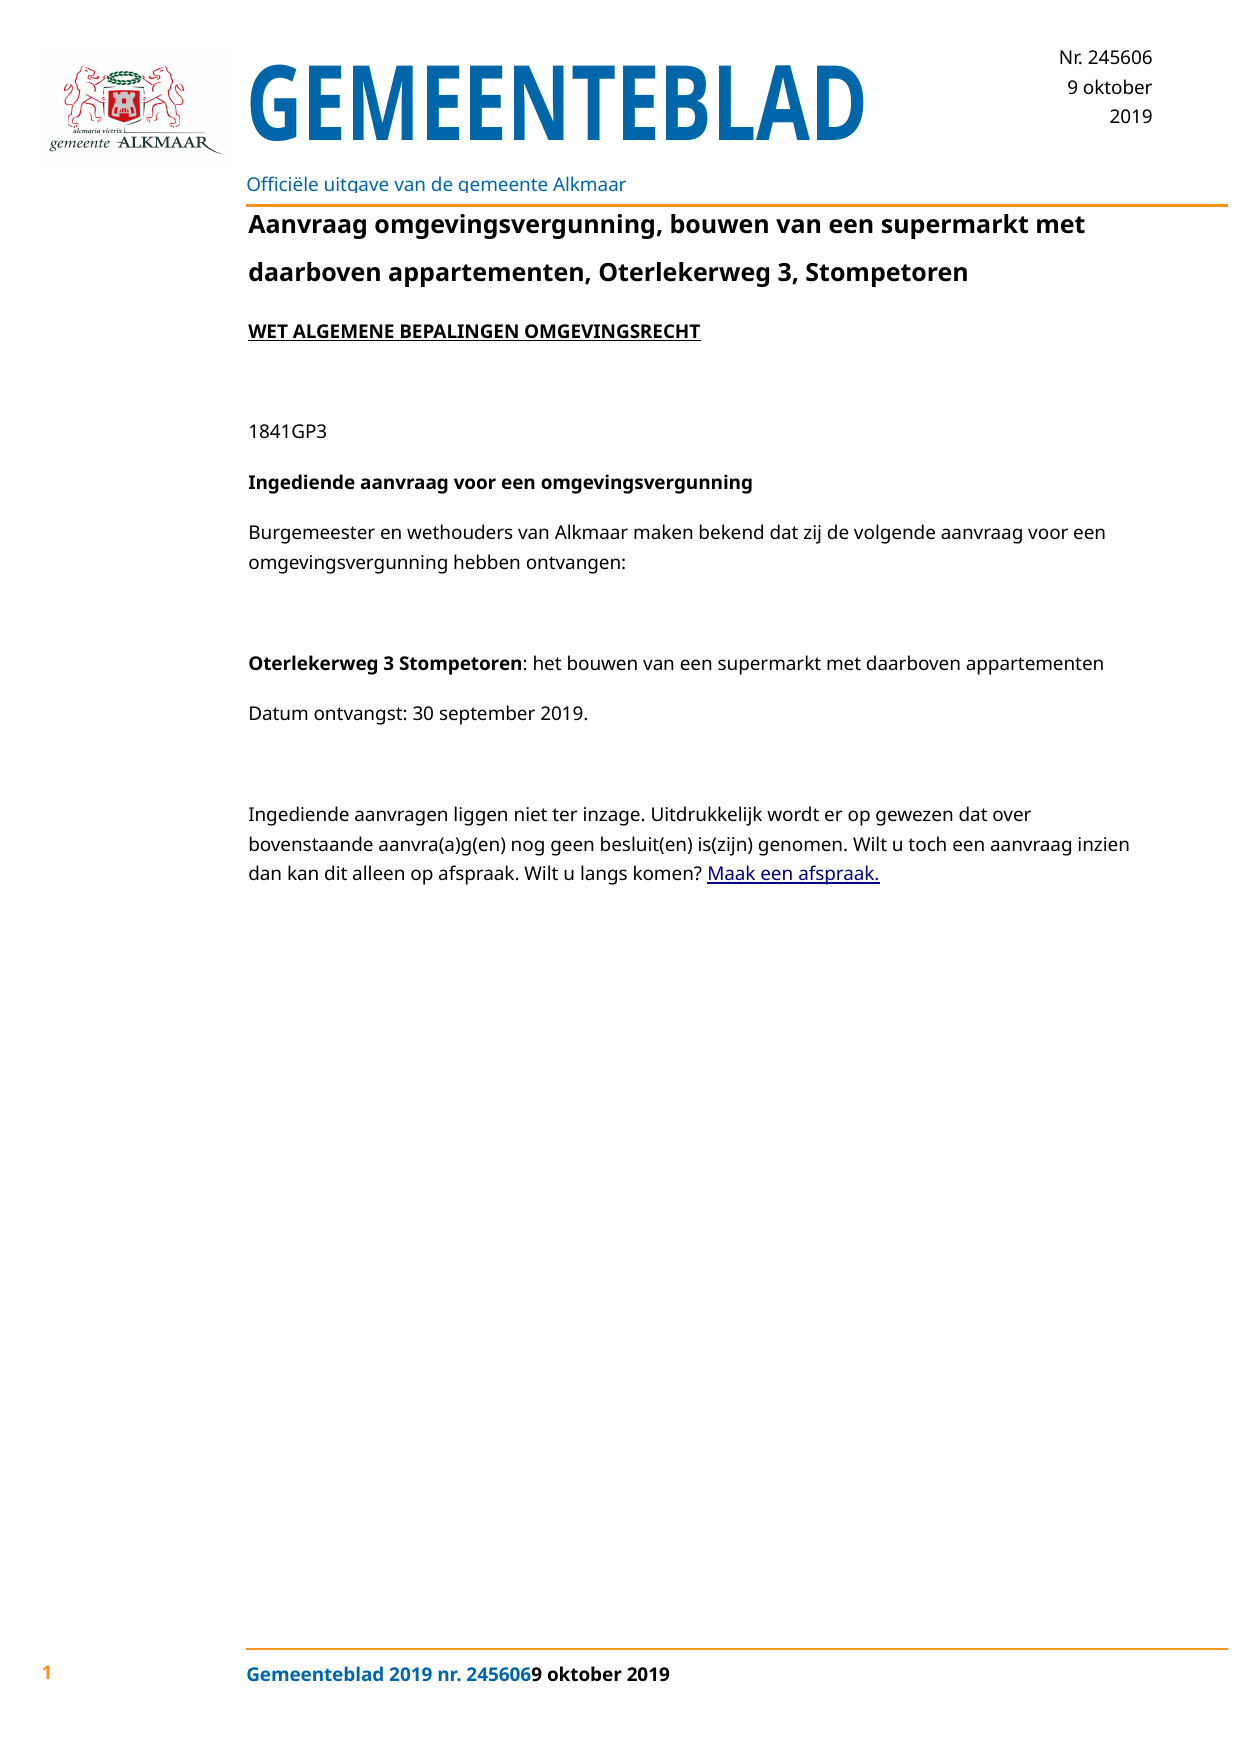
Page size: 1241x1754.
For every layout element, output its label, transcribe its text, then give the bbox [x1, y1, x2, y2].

text WET ALGEMENE BEPALINGEN OMGEVINGSRECHT [248, 318, 1152, 344]
text Datum ontvangst: 30 september 2019. [248, 700, 1152, 726]
text 1841GP3 [248, 419, 1152, 444]
picture [41, 47, 231, 172]
text Burgemeester en wethouders van Alkmaar maken bekend dat zij de volgende aanvraag voor een omgevingsvergunning hebben ontvangen: [248, 519, 1152, 575]
text Aanvraag omgevingsvergunning, bouwen van een supermarkt met daarboven appartementen, Oterlekerweg 3, Stompetoren [248, 207, 1152, 288]
text Ingediende aanvraag voor een omgevingsvergunning [248, 469, 1152, 495]
text Ingediende aanvragen liggen niet ter inzage. Uitdrukkelijk wordt er op gewezen dat over bovenstaande aanvra(a)g(en) nog geen besluit(en) is(zijn) genomen. Wilt u toch een aanvraag inzien dan kan dit alleen op afspraak. Wilt u langs komen? Maak een afspraak. [248, 801, 1152, 886]
text Oterlekerweg 3 Stompetoren: het bouwen van een supermarkt met daarboven appartementen [248, 650, 1152, 676]
